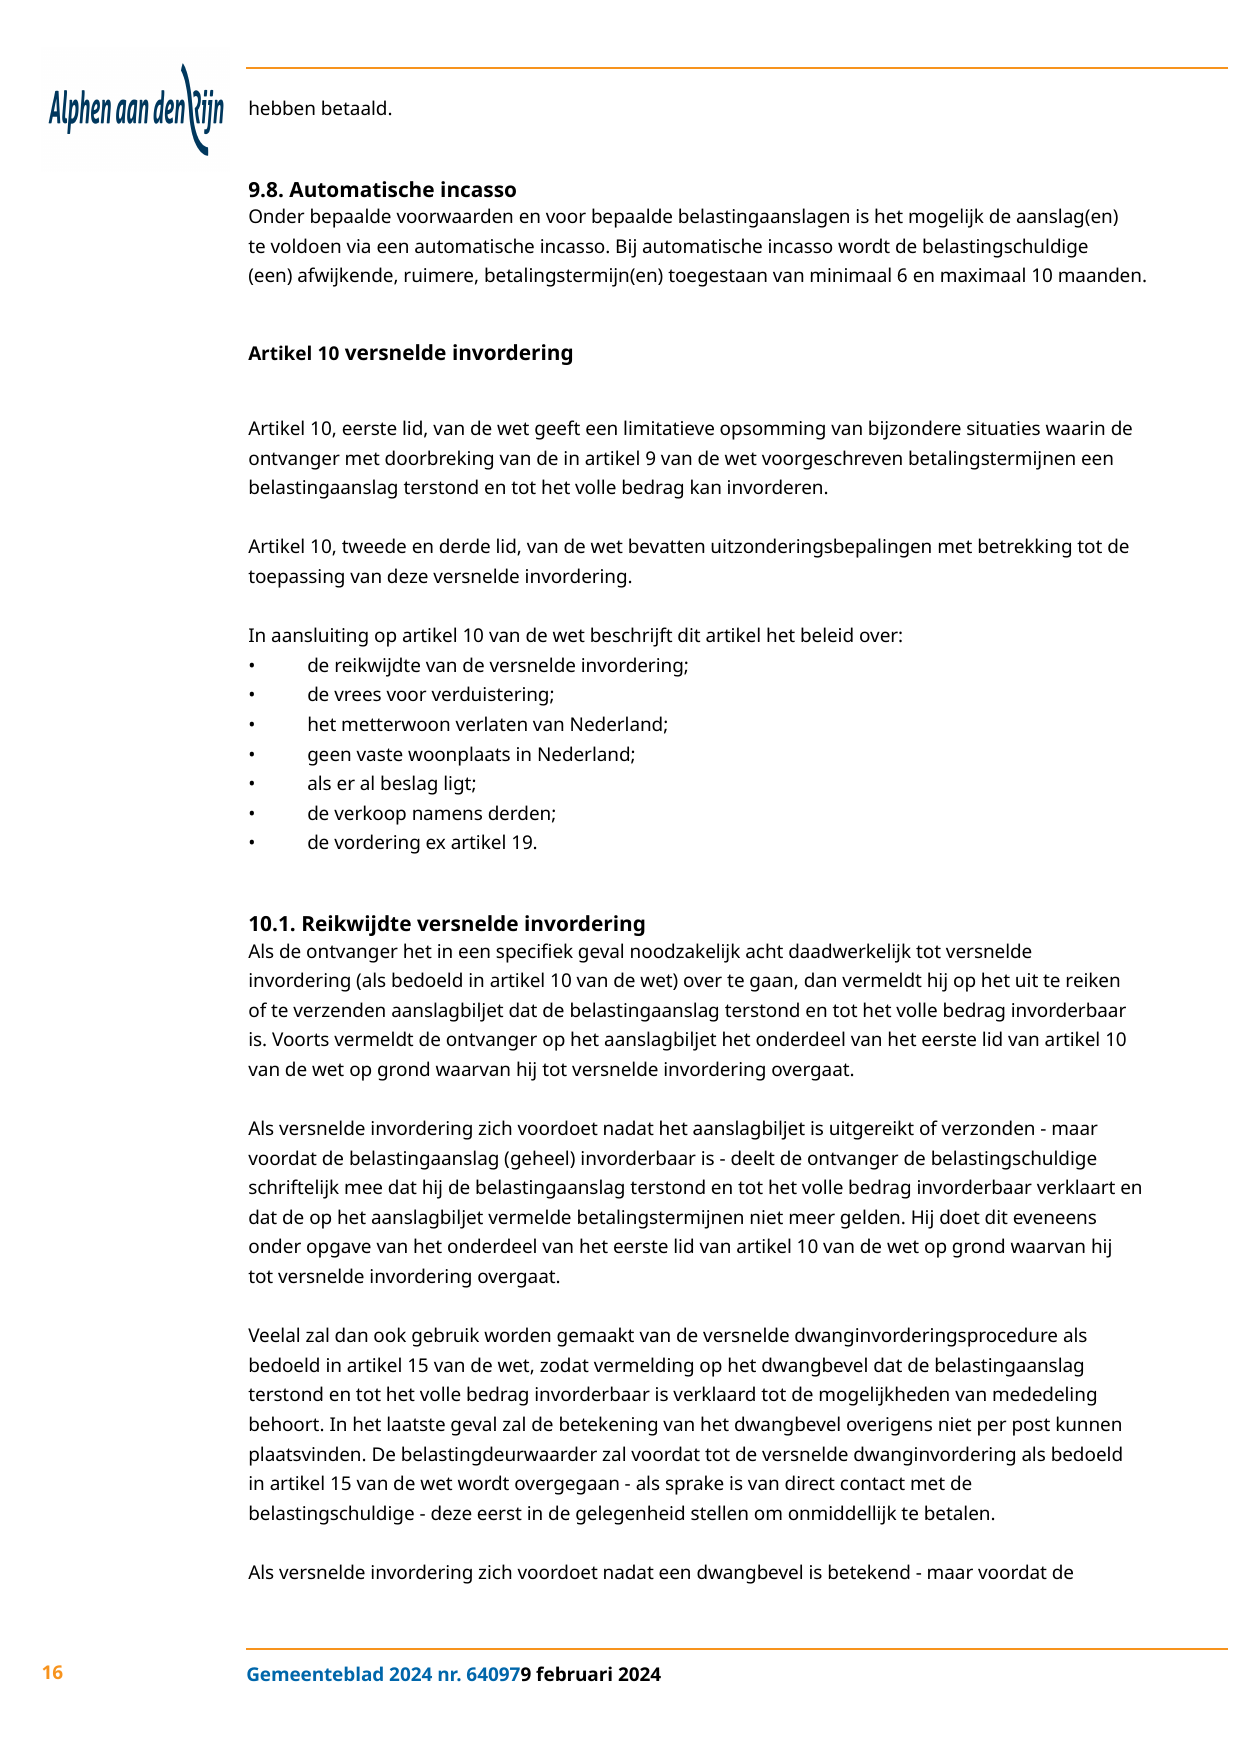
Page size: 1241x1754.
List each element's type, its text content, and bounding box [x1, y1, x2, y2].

list als er al beslag ligt; [248, 770, 1152, 796]
text Artikel 10, eerste lid, van de wet geeft een limitatieve opsomming van bijzondere situaties waarin de [248, 415, 1152, 441]
text toepassing van deze versnelde invordering. [248, 563, 1152, 589]
text In aansluiting op artikel 10 van de wet beschrijft dit artikel het beleid over: [248, 622, 1152, 648]
text van de wet op grond waarvan hij tot versnelde invordering overgaat. [248, 1056, 1152, 1082]
text of te verzenden aanslagbiljet dat de belastingaanslag terstond en tot het volle bedrag invorderbaar [248, 997, 1152, 1023]
text onder opgave van het onderdeel van het eerste lid van artikel 10 van de wet op grond waarvan hij [248, 1234, 1152, 1259]
text Als versnelde invordering zich voordoet nadat een dwangbevel is betekend - maar voordat de [248, 1559, 1152, 1585]
list de reikwijdte van de versnelde invordering; [248, 652, 1152, 678]
picture [41, 47, 231, 172]
text Als de ontvanger het in een specifiek geval noodzakelijk acht daadwerkelijk tot versnelde [248, 938, 1152, 964]
text behoort. In het laatste geval zal de betekening van het dwangbevel overigens niet per post kunnen [248, 1411, 1152, 1437]
text ontvanger met doorbreking van de in artikel 9 van de wet voorgeschreven betalingstermijnen een [248, 445, 1152, 471]
text 9.8. Automatische incasso [248, 175, 1152, 203]
text belastingschuldige - deze eerst in de gelegenheid stellen om onmiddellijk te betalen. [248, 1500, 1152, 1526]
text schriftelijk mee dat hij de belastingaanslag terstond en tot het volle bedrag invorderbaar verklaart en [248, 1174, 1152, 1200]
text 10.1. Reikwijdte versnelde invordering [248, 909, 1152, 938]
list de vrees voor verduistering; [248, 682, 1152, 707]
text (een) afwijkende, ruimere, betalingstermijn(en) toegestaan van minimaal 6 en maximaal 10 maanden. [248, 262, 1152, 288]
text terstond en tot het volle bedrag invorderbaar is verklaard tot de mogelijkheden van mededeling [248, 1382, 1152, 1407]
text Artikel 10 versnelde invordering [248, 338, 1152, 366]
text tot versnelde invordering overgaat. [248, 1263, 1152, 1289]
list geen vaste woonplaats in Nederland; [248, 741, 1152, 766]
text belastingaanslag terstond en tot het volle bedrag kan invorderen. [248, 474, 1152, 500]
text Onder bepaalde voorwaarden en voor bepaalde belastingaanslagen is het mogelijk de aanslag(en) [248, 203, 1152, 229]
text is. Voorts vermeldt de ontvanger op het aanslagbiljet het onderdeel van het eerste lid van artikel 10 [248, 1027, 1152, 1052]
text Als versnelde invordering zich voordoet nadat het aanslagbiljet is uitgereikt of verzonden - maar [248, 1115, 1152, 1141]
text invordering (als bedoeld in artikel 10 van de wet) over te gaan, dan vermeldt hij op het uit te reiken [248, 967, 1152, 993]
text te voldoen via een automatische incasso. Bij automatische incasso wordt de belastingschuldige [248, 233, 1152, 258]
text bedoeld in artikel 15 van de wet, zodat vermelding op het dwangbevel dat de belastingaanslag [248, 1352, 1152, 1378]
text hebben betaald. [248, 95, 1152, 121]
text in artikel 15 van de wet wordt overgegaan - als sprake is van direct contact met de [248, 1470, 1152, 1496]
text Veelal zal dan ook gebruik worden gemaakt van de versnelde dwanginvorderingsprocedure als [248, 1322, 1152, 1348]
list de verkoop namens derden; [248, 800, 1152, 826]
text voordat de belastingaanslag (geheel) invorderbaar is - deelt de ontvanger de belastingschuldige [248, 1145, 1152, 1171]
list het metterwoon verlaten van Nederland; [248, 711, 1152, 737]
list de vordering ex artikel 19. [248, 829, 1152, 855]
text plaatsvinden. De belastingdeurwaarder zal voordat tot de versnelde dwanginvordering als bedoeld [248, 1441, 1152, 1467]
text Artikel 10, tweede en derde lid, van de wet bevatten uitzonderingsbepalingen met betrekking tot de [248, 534, 1152, 559]
text dat de op het aanslagbiljet vermelde betalingstermijnen niet meer gelden. Hij doet dit eveneens [248, 1204, 1152, 1230]
